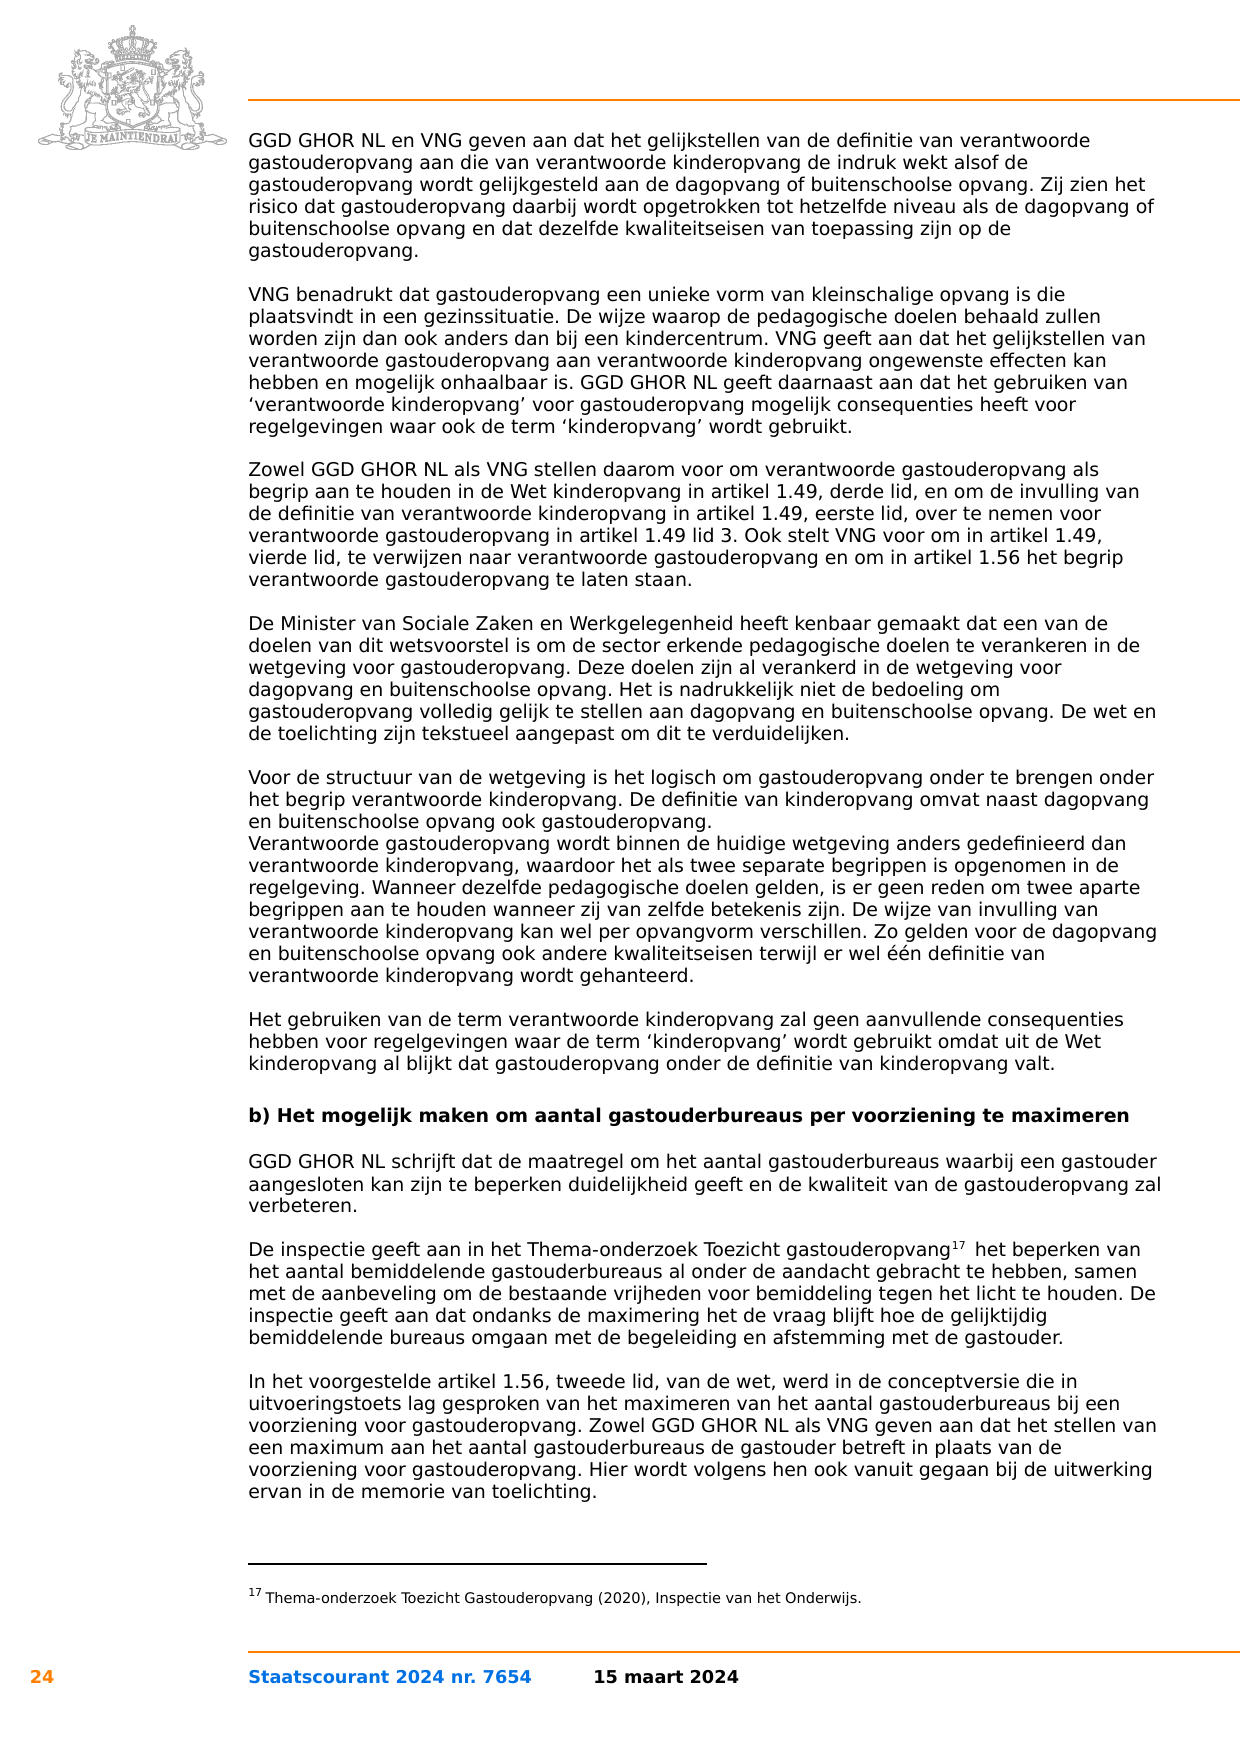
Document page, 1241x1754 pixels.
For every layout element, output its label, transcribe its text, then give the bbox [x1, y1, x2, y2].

text Thema-onderzoek Toezicht Gastouderopvang (2020), Inspectie van het Onderwijs. [248, 1586, 1163, 1608]
text GGD GHOR NL en VNG geven aan dat het gelijkstellen van de definitie van verantwoorde gastouderopvang aan die van verantwoorde kinderopvang de indruk wekt alsof de gastouderopvang wordt gelijkgesteld aan de dagopvang of buitenschoolse opvang. Zij zien het risico dat gastouderopvang daarbij wordt opgetrokken tot hetzelfde niveau als de dagopvang of buitenschoolse opvang en dat dezelfde kwaliteitseisen van toepassing zijn op de gastouderopvang. [248, 130, 1163, 262]
text De Minister van Sociale Zaken en Werkgelegenheid heeft kenbaar gemaakt dat een van de doelen van dit wetsvoorstel is om de sector erkende pedagogische doelen te verankeren in de wetgeving voor gastouderopvang. Deze doelen zijn al verankerd in de wetgeving voor dagopvang en buitenschoolse opvang. Het is nadrukkelijk niet de bedoeling om gastouderopvang volledig gelijk te stellen aan dagopvang en buitenschoolse opvang. De wet en de toelichting zijn tekstueel aangepast om dit te verduidelijken. [248, 613, 1163, 745]
text VNG benadrukt dat gastouderopvang een unieke vorm van kleinschalige opvang is die plaatsvindt in een gezinssituatie. De wijze waarop de pedagogische doelen behaald zullen worden zijn dan ook anders dan bij een kindercentrum. VNG geeft aan dat het gelijkstellen van verantwoorde gastouderopvang aan verantwoorde kinderopvang ongewenste effecten kan hebben en mogelijk onhaalbaar is. GGD GHOR NL geeft daarnaast aan dat het gebruiken van ‘verantwoorde kinderopvang’ voor gastouderopvang mogelijk consequenties heeft voor regelgevingen waar ook de term ‘kinderopvang’ wordt gebruikt. [248, 284, 1163, 437]
text De inspectie geeft aan in het Thema-onderzoek Toezicht gastouderopvang het beperken van het aantal bemiddelende gastouderbureaus al onder de aandacht gebracht te hebben, samen met de aanbeveling om de bestaande vrijheden voor bemiddeling tegen het licht te houden. De inspectie geeft aan dat ondanks de maximering het de vraag blijft hoe de gelijktijdig bemiddelende bureaus omgaan met de begeleiding en afstemming met de gastouder. [248, 1239, 1163, 1349]
subtitle b) Het mogelijk maken om aantal gastouderbureaus per voorziening te maximeren [248, 1104, 1163, 1126]
picture [38, 25, 227, 150]
text Verantwoorde gastouderopvang wordt binnen de huidige wetgeving anders gedefinieerd dan verantwoorde kinderopvang, waardoor het als twee separate begrippen is opgenomen in de regelgeving. Wanneer dezelfde pedagogische doelen gelden, is er geen reden om twee aparte begrippen aan te houden wanneer zij van zelfde betekenis zijn. De wijze van invulling van verantwoorde kinderopvang kan wel per opvangvorm verschillen. Zo gelden voor de dagopvang en buitenschoolse opvang ook andere kwaliteitseisen terwijl er wel één definitie van verantwoorde kinderopvang wordt gehanteerd. [248, 833, 1163, 987]
text Voor de structuur van de wetgeving is het logisch om gastouderopvang onder te brengen onder het begrip verantwoorde kinderopvang. De definitie van kinderopvang omvat naast dagopvang en buitenschoolse opvang ook gastouderopvang. [248, 767, 1163, 833]
text Zowel GGD GHOR NL als VNG stellen daarom voor om verantwoorde gastouderopvang als begrip aan te houden in de Wet kinderopvang in artikel 1.49, derde lid, en om de invulling van de definitie van verantwoorde kinderopvang in artikel 1.49, eerste lid, over te nemen voor verantwoorde gastouderopvang in artikel 1.49 lid 3. Ook stelt VNG voor om in artikel 1.49, vierde lid, te verwijzen naar verantwoorde gastouderopvang en om in artikel 1.56 het begrip verantwoorde gastouderopvang te laten staan. [248, 459, 1163, 591]
text In het voorgestelde artikel 1.56, tweede lid, van de wet, werd in de conceptversie die in uitvoeringstoets lag gesproken van het maximeren van het aantal gastouderbureaus bij een voorziening voor gastouderopvang. Zowel GGD GHOR NL als VNG geven aan dat het stellen van een maximum aan het aantal gastouderbureaus de gastouder betreft in plaats van de voorziening voor gastouderopvang. Hier wordt volgens hen ook vanuit gegaan bij de uitwerking ervan in de memorie van toelichting. [248, 1371, 1163, 1503]
text Het gebruiken van de term verantwoorde kinderopvang zal geen aanvullende consequenties hebben voor regelgevingen waar de term ‘kinderopvang’ wordt gebruikt omdat uit de Wet kinderopvang al blijkt dat gastouderopvang onder de definitie van kinderopvang valt. [248, 1008, 1163, 1074]
text GGD GHOR NL schrijft dat de maatregel om het aantal gastouderbureaus waarbij een gastouder aangesloten kan zijn te beperken duidelijkheid geeft en de kwaliteit van de gastouderopvang zal verbeteren. [248, 1151, 1163, 1217]
